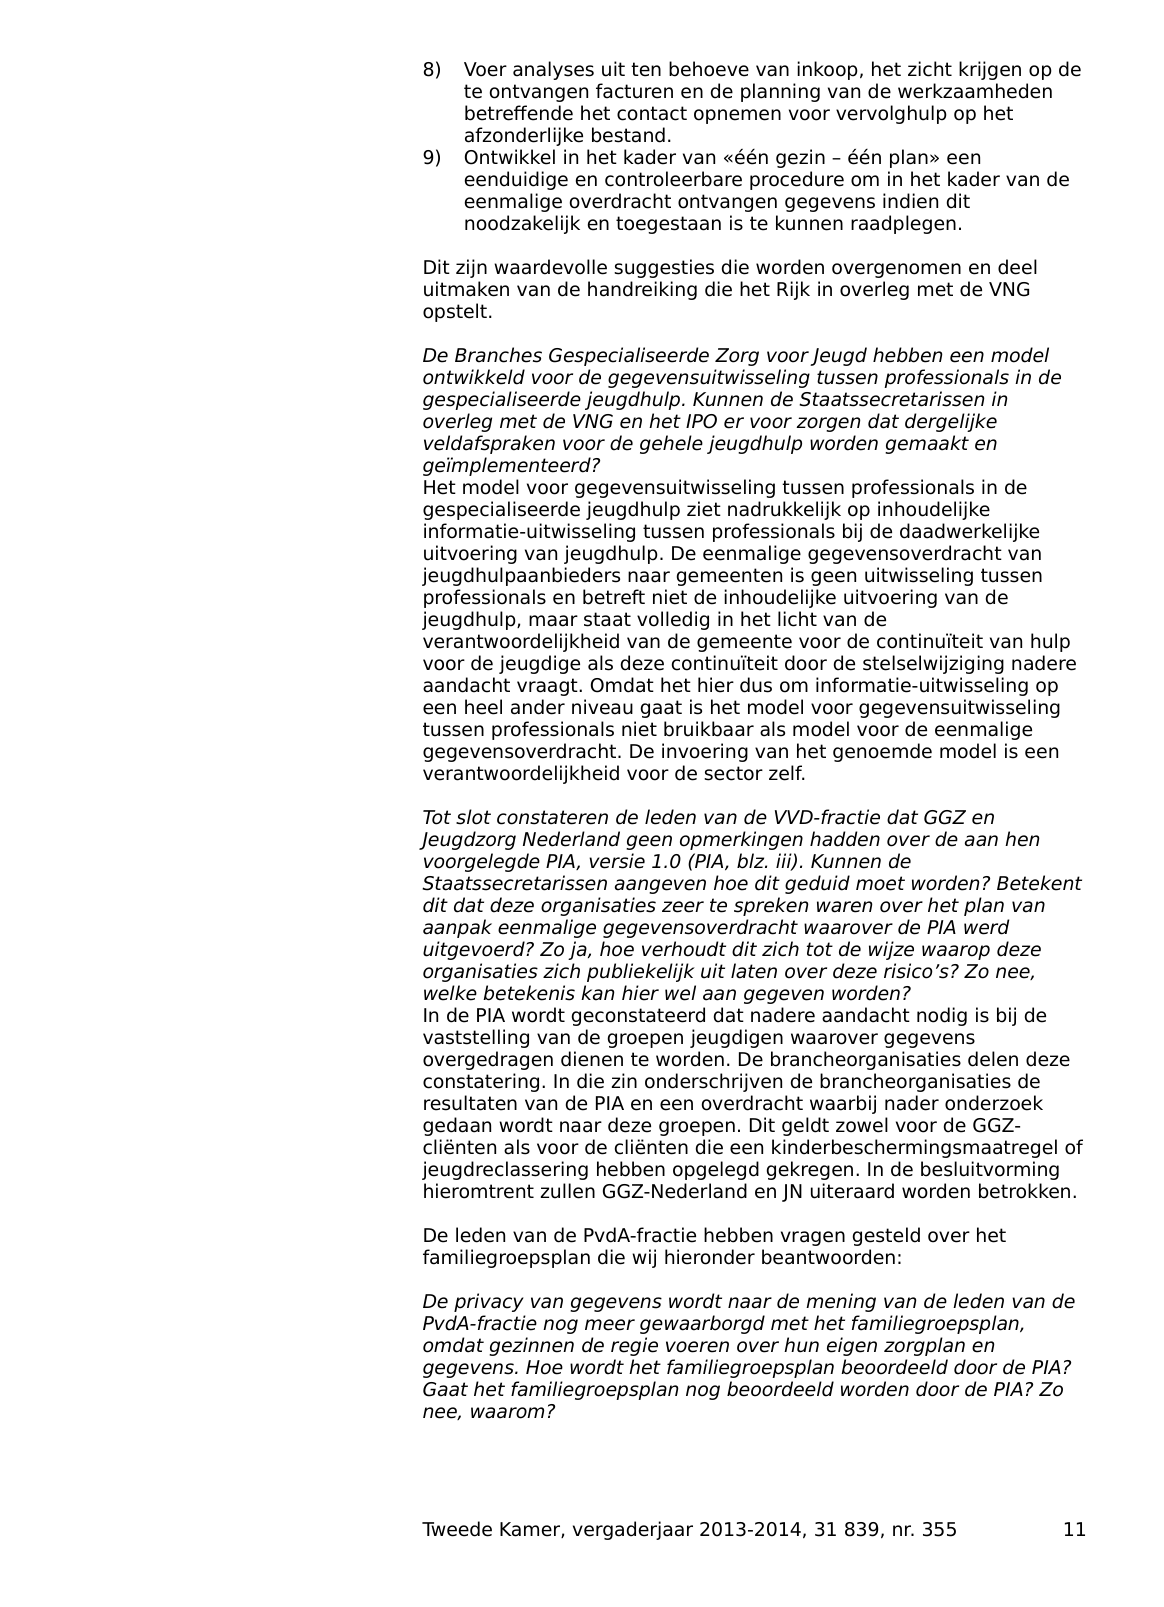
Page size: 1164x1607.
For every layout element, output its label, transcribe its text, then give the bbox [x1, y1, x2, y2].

text De leden van de PvdA-fractie hebben vragen gesteld over het familiegroepsplan die wij hieronder beantwoorden: [422, 1225, 1087, 1269]
text De Branches Gespecialiseerde Zorg voor Jeugd hebben een model ontwikkeld voor de gegevensuitwisseling tussen professionals in de gespecialiseerde jeugdhulp. Kunnen de Staatssecretarissen in overleg met de VNG en het IPO er voor zorgen dat dergelijke veldafspraken voor de gehele jeugdhulp worden gemaakt en geïmplementeerd? [422, 345, 1087, 477]
text Dit zijn waardevolle suggesties die worden overgenomen en deel uitmaken van de handreiking die het Rijk in overleg met de VNG opstelt. [422, 257, 1087, 323]
text De privacy van gegevens wordt naar de mening van de leden van de PvdA-fractie nog meer gewaarborgd met het familiegroepsplan, omdat gezinnen de regie voeren over hun eigen zorgplan en gegevens. Hoe wordt het familiegroepsplan beoordeeld door de PIA? Gaat het familiegroepsplan nog beoordeeld worden door de PIA? Zo nee, waarom? [422, 1291, 1087, 1423]
text 8) Voer analyses uit ten behoeve van inkoop, het zicht krijgen op de te ontvangen facturen en de planning van de werkzaamheden betreffende het contact opnemen voor vervolghulp op het afzonderlijke bestand. [422, 59, 1087, 147]
text Tot slot constateren de leden van de VVD-fractie dat GGZ en Jeugdzorg Nederland geen opmerkingen hadden over de aan hen voorgelegde PIA, versie 1.0 (PIA, blz. iii). Kunnen de Staatssecretarissen aangeven hoe dit geduid moet worden? Betekent dit dat deze organisaties zeer te spreken waren over het plan van aanpak eenmalige gegevensoverdracht waarover de PIA werd uitgevoerd? Zo ja, hoe verhoudt dit zich tot de wijze waarop deze organisaties zich publiekelijk uit laten over deze risico’s? Zo nee, welke betekenis kan hier wel aan gegeven worden? [422, 807, 1087, 1005]
text 9) Ontwikkel in het kader van «één gezin – één plan» een eenduidige en controleerbare procedure om in het kader van de eenmalige overdracht ontvangen gegevens indien dit noodzakelijk en toegestaan is te kunnen raadplegen. [422, 147, 1087, 235]
text In de PIA wordt geconstateerd dat nadere aandacht nodig is bij de vaststelling van de groepen jeugdigen waarover gegevens overgedragen dienen te worden. De brancheorganisaties delen deze constatering. In die zin onderschrijven de brancheorganisaties de resultaten van de PIA en een overdracht waarbij nader onderzoek gedaan wordt naar deze groepen. Dit geldt zowel voor de GGZ-cliënten als voor de cliënten die een kinderbeschermingsmaatregel of jeugdreclassering hebben opgelegd gekregen. In de besluitvorming hieromtrent zullen GGZ-Nederland en JN uiteraard worden betrokken. [422, 1005, 1087, 1203]
text Het model voor gegevensuitwisseling tussen professionals in de gespecialiseerde jeugdhulp ziet nadrukkelijk op inhoudelijke informatie-uitwisseling tussen professionals bij de daadwerkelijke uitvoering van jeugdhulp. De eenmalige gegevensoverdracht van jeugdhulpaanbieders naar gemeenten is geen uitwisseling tussen professionals en betreft niet de inhoudelijke uitvoering van de jeugdhulp, maar staat volledig in het licht van de verantwoordelijkheid van de gemeente voor de continuïteit van hulp voor de jeugdige als deze continuïteit door de stelselwijziging nadere aandacht vraagt. Omdat het hier dus om informatie-uitwisseling op een heel ander niveau gaat is het model voor gegevensuitwisseling tussen professionals niet bruikbaar als model voor de eenmalige gegevensoverdracht. De invoering van het genoemde model is een verantwoordelijkheid voor de sector zelf. [422, 477, 1087, 785]
